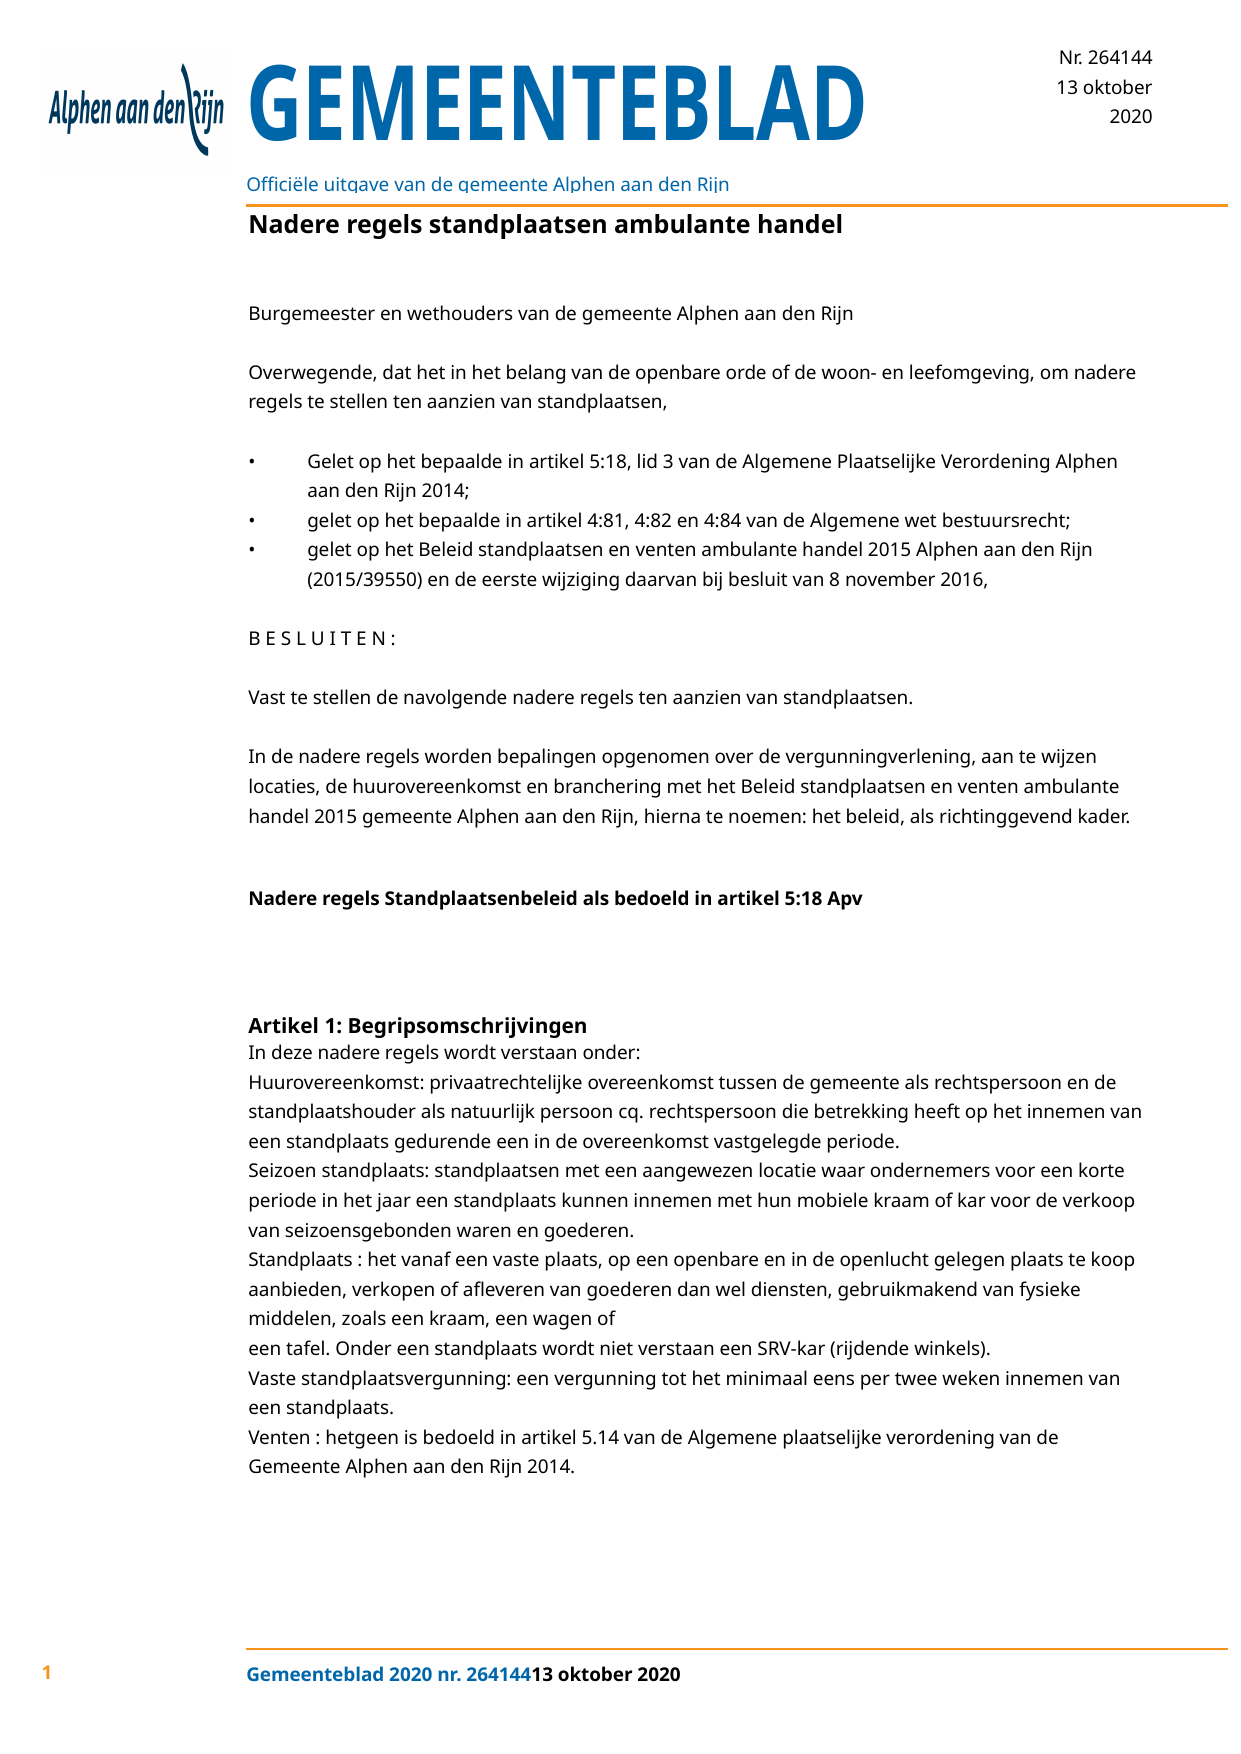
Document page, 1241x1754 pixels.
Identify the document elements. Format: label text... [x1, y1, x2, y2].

text In deze nadere regels wordt verstaan onder: [248, 1039, 1152, 1065]
list gelet op het bepaalde in artikel 4:81, 4:82 en 4:84 van de Algemene wet bestuursrecht; [248, 507, 1152, 533]
list Gelet op het bepaalde in artikel 5:18, lid 3 van de Algemene Plaatselijke Verordening Alphen aan den Rijn 2014; [248, 448, 1152, 503]
text B E S L U I T E N : [248, 625, 1152, 651]
text Seizoen standplaats: standplaatsen met een aangewezen locatie waar ondernemers voor een korte periode in het jaar een standplaats kunnen innemen met hun mobiele kraam of kar voor de verkoop van seizoensgebonden waren en goederen. [248, 1158, 1152, 1243]
picture [41, 47, 231, 172]
text Overwegende, dat het in het belang van de openbare orde of de woon- en leefomgeving, om nadere regels te stellen ten aanzien van standplaatsen, [248, 359, 1152, 414]
text Huurovereenkomst: privaatrechtelijke overeenkomst tussen de gemeente als rechtspersoon en de standplaatshouder als natuurlijk persoon cq. rechtspersoon die betrekking heeft op het innemen van een standplaats gedurende een in de overeenkomst vastgelegde periode. [248, 1069, 1152, 1154]
text In de nadere regels worden bepalingen opgenomen over de vergunningverlening, aan te wijzen locaties, de huurovereenkomst en branchering met het Beleid standplaatsen en venten ambulante handel 2015 gemeente Alphen aan den Rijn, hierna te noemen: het beleid, als richtinggevend kader. [248, 744, 1152, 828]
text Standplaats : het vanaf een vaste plaats, op een openbare en in de openlucht gelegen plaats te koop aanbieden, verkopen of afleveren van goederen dan wel diensten, gebruikmakend van fysieke middelen, zoals een kraam, een wagen of [248, 1246, 1152, 1331]
text Burgemeester en wethouders van de gemeente Alphen aan den Rijn [248, 300, 1152, 326]
text Venten : hetgeen is bedoeld in artikel 5.14 van de Algemene plaatselijke verordening van de Gemeente Alphen aan den Rijn 2014. [248, 1424, 1152, 1479]
text Nadere regels standplaatsen ambulante handel [248, 207, 1152, 241]
text Vaste standplaatsvergunning: een vergunning tot het minimaal eens per twee weken innemen van een standplaats. [248, 1365, 1152, 1420]
text Artikel 1: Begripsomschrijvingen [248, 1011, 1152, 1039]
text een tafel. Onder een standplaats wordt niet verstaan een SRV-kar (rijdende winkels). [248, 1335, 1152, 1361]
text Nadere regels Standplaatsenbeleid als bedoeld in artikel 5:18 Apv [248, 883, 1152, 911]
list gelet op het Beleid standplaatsen en venten ambulante handel 2015 Alphen aan den Rijn (2015/39550) en de eerste wijziging daarvan bij besluit van 8 november 2016, [248, 537, 1152, 592]
text Vast te stellen de navolgende nadere regels ten aanzien van standplaatsen. [248, 684, 1152, 710]
